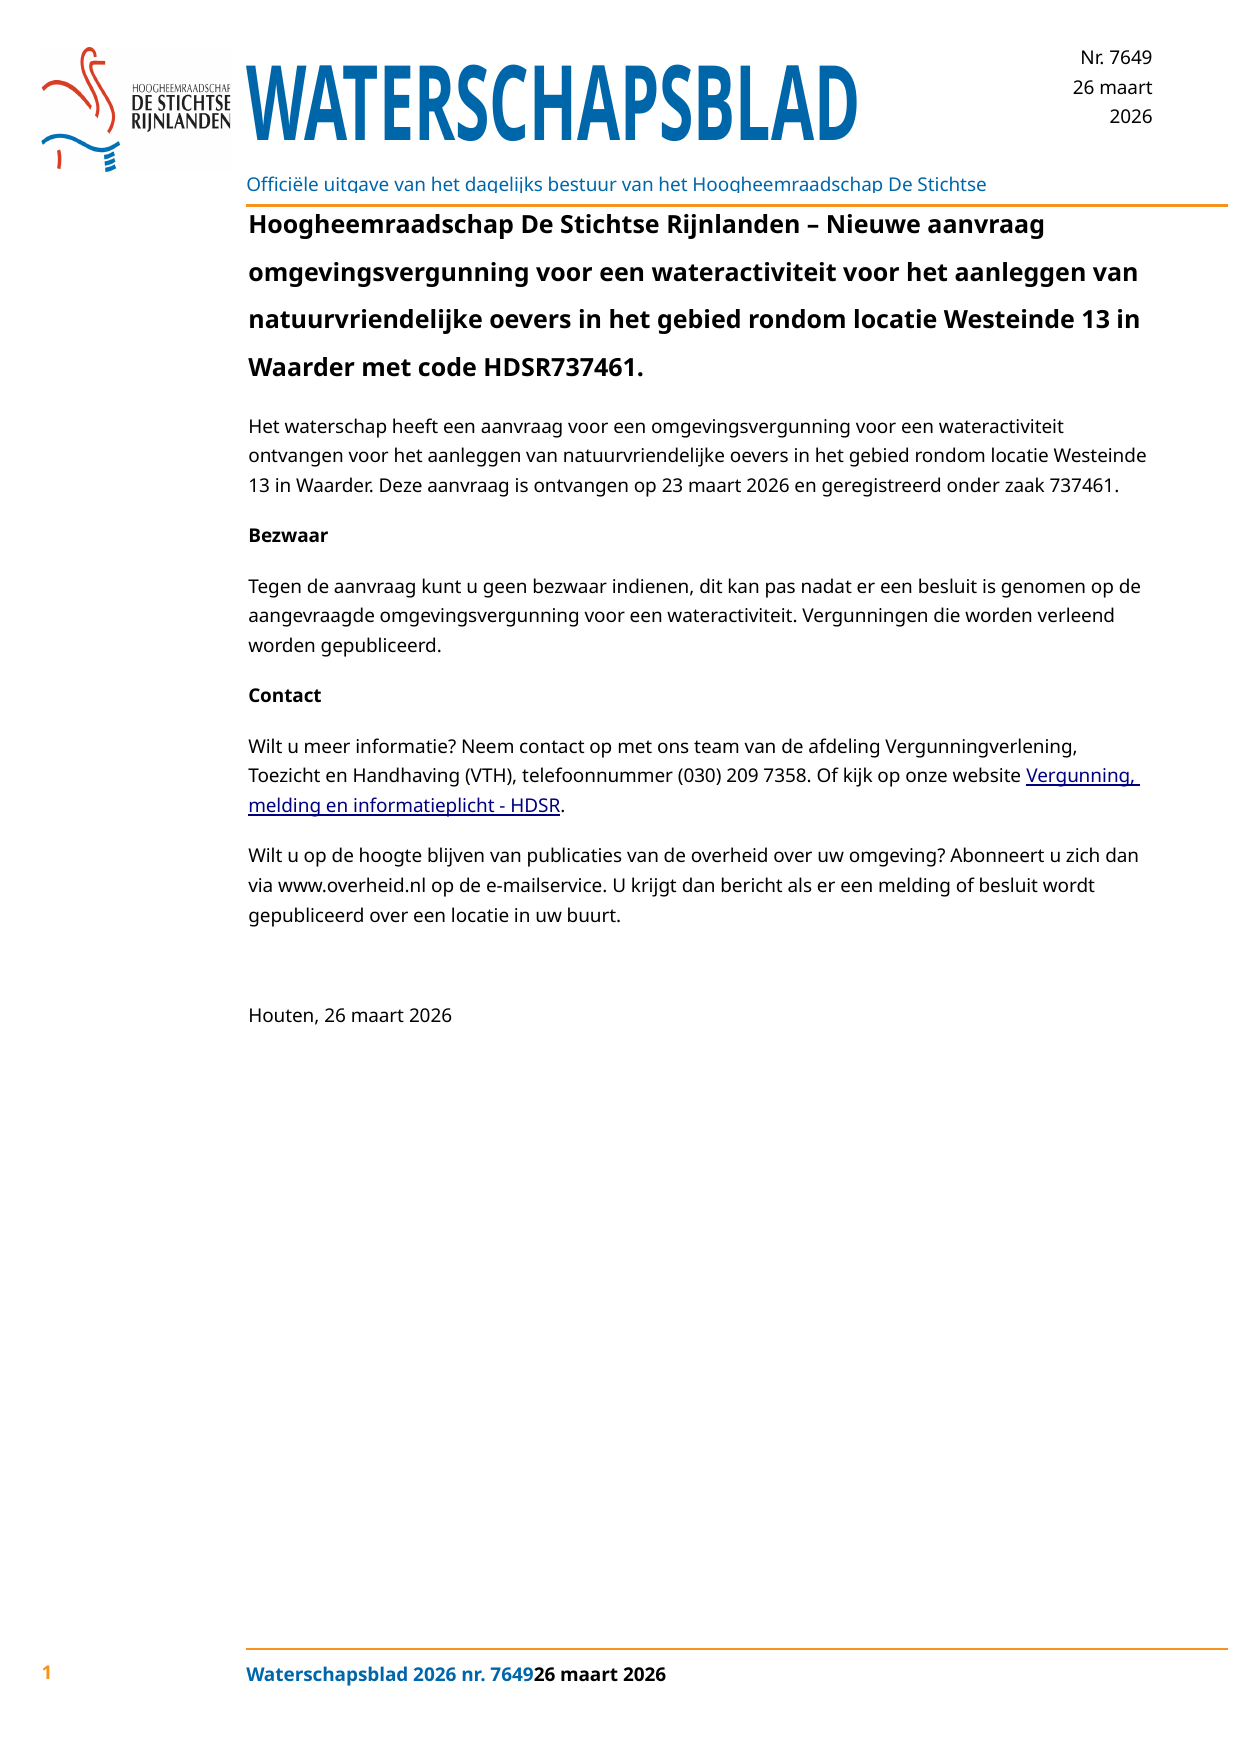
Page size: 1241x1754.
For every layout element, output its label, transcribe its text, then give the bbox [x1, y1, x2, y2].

text Tegen de aanvraag kunt u geen bezwaar indienen, dit kan pas nadat er een besluit is genomen op de aangevraagde omgevingsvergunning voor een wateractiviteit. Vergunningen die worden verleend worden gepubliceerd. [248, 573, 1152, 658]
text Wilt u op de hoogte blijven van publicaties van de overheid over uw omgeving? Abonneert u zich dan via www.overheid.nl op de e-mailservice. U krijgt dan bericht als er een melding of besluit wordt gepubliceerd over een locatie in uw buurt. [248, 843, 1152, 928]
text Hoogheemraadschap De Stichtse Rijnlanden – Nieuwe aanvraag omgevingsvergunning voor een wateractiviteit voor het aanleggen van natuurvriendelijke oevers in het gebied rondom locatie Westeinde 13 in Waarder met code HDSR737461. [248, 207, 1152, 384]
text Houten, 26 maart 2026 [248, 1003, 1152, 1028]
text Contact [248, 683, 1152, 708]
picture [41, 47, 231, 172]
text Het waterschap heeft een aanvraag voor een omgevingsvergunning voor een wateractiviteit ontvangen voor het aanleggen van natuurvriendelijke oevers in het gebied rondom locatie Westeinde 13 in Waarder. Deze aanvraag is ontvangen op 23 maart 2026 en geregistreerd onder zaak 737461. [248, 413, 1152, 498]
text Wilt u meer informatie? Neem contact op met ons team van de afdeling Vergunningverlening, Toezicht en Handhaving (VTH), telefoonnummer (030) 209 7358. Of kijk op onze website Vergunning, melding en informatieplicht - HDSR. [248, 733, 1152, 818]
text Bezwaar [248, 523, 1152, 548]
